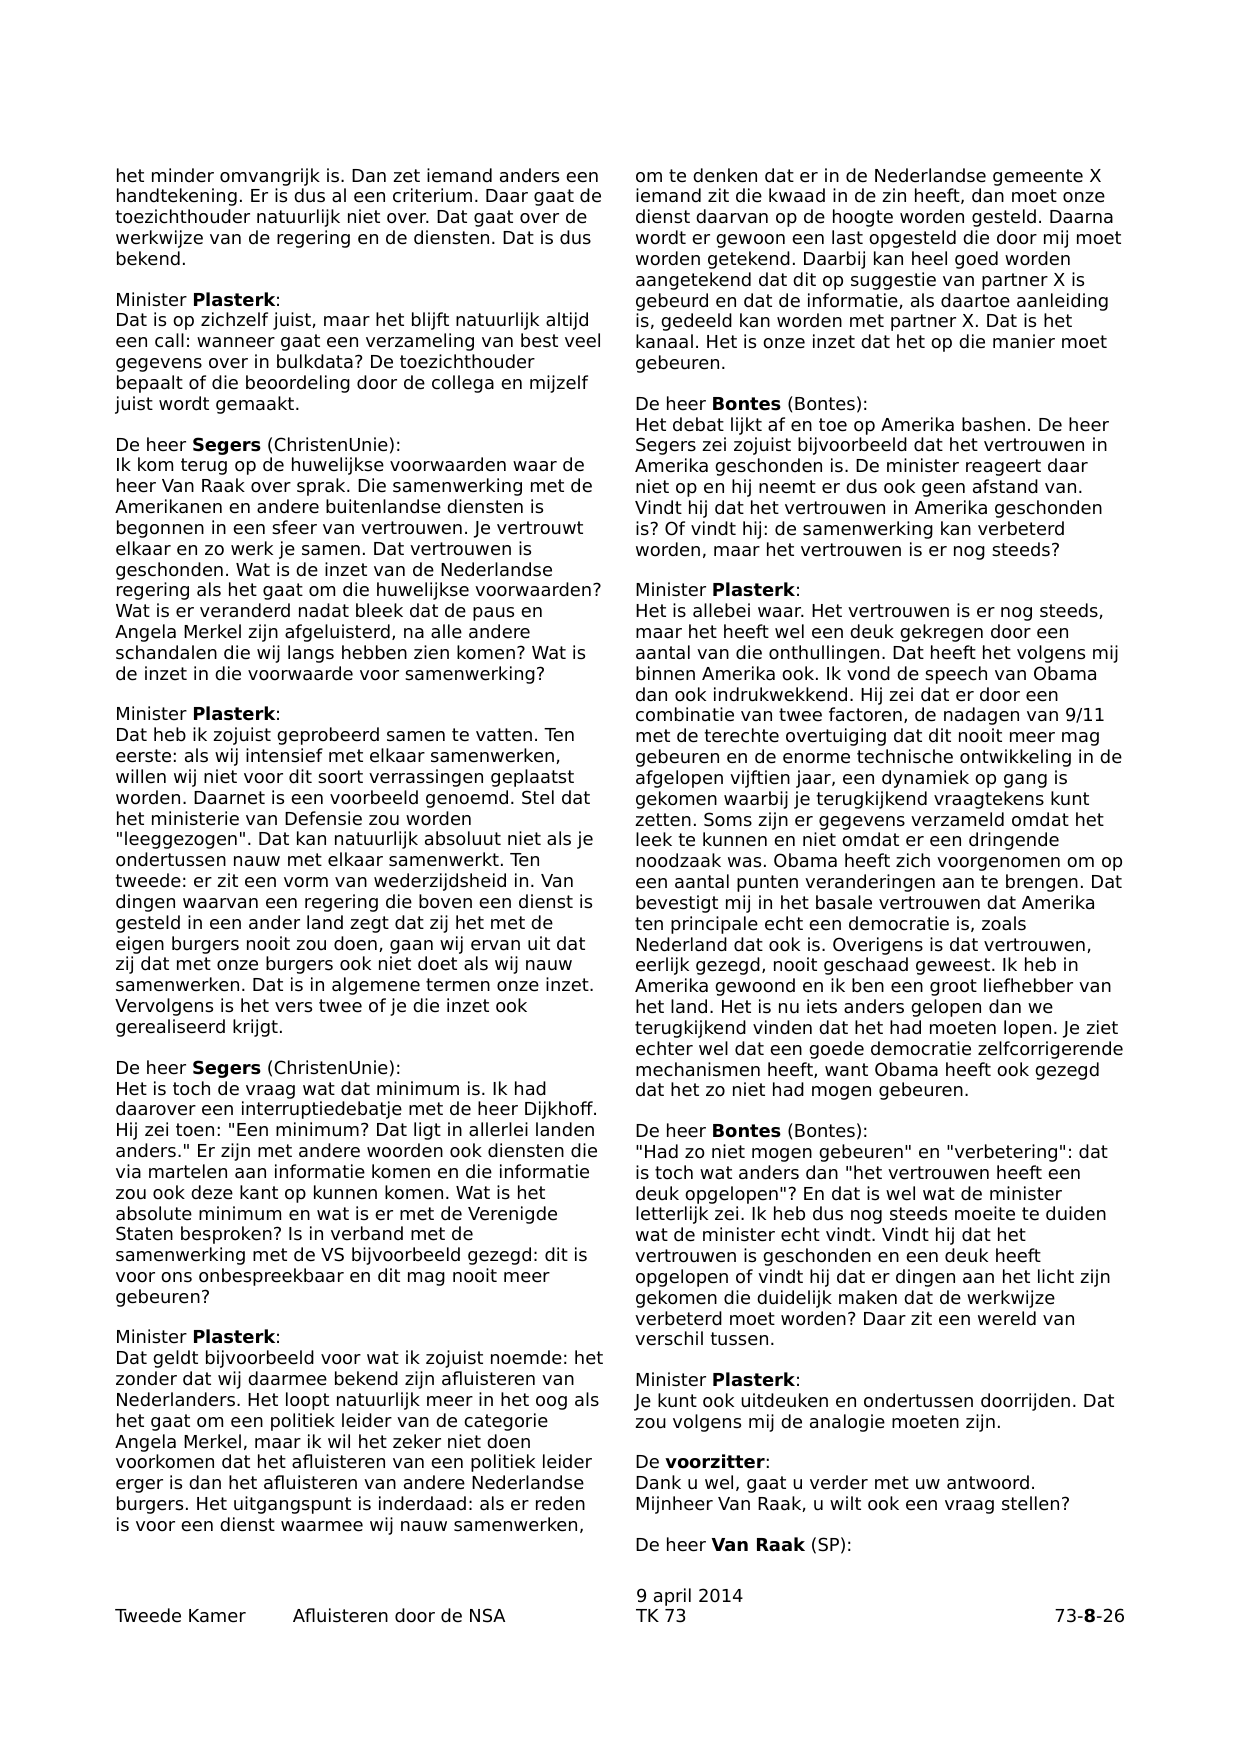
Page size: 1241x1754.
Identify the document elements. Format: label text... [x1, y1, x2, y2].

text Minister Plasterk: [635, 1370, 1125, 1391]
text De heer Bontes (Bontes): [635, 394, 1125, 414]
text Dank u wel, gaat u verder met uw antwoord. [635, 1473, 1125, 1494]
text Dat geldt bijvoorbeeld voor wat ik zojuist noemde: het zonder dat wij daarmee bekend zijn afluisteren van Nederlanders. Het loopt natuurlijk meer in het oog als het gaat om een politiek leider van de categorie Angela Merkel, maar ik wil het zeker niet doen voorkomen dat het afluisteren van een politiek leider erger is dan het afluisteren van andere Nederlandse burgers. Het uitgangspunt is inderdaad: als er reden is voor een dienst waarmee wij nauw samenwerken, [115, 1348, 605, 1536]
text De heer Van Raak (SP): [635, 1535, 1125, 1556]
text "Had zo niet mogen gebeuren" en "verbetering": dat is toch wat anders dan "het vertrouwen heeft een deuk opgelopen"? En dat is wel wat de minister letterlijk zei. Ik heb dus nog steeds moeite te duiden wat de minister echt vindt. Vindt hij dat het vertrouwen is geschonden en een deuk heeft opgelopen of vindt hij dat er dingen aan het licht zijn gekomen die duidelijk maken dat de werkwijze verbeterd moet worden? Daar zit een wereld van verschil tussen. [635, 1142, 1125, 1350]
text het minder omvangrijk is. Dan zet iemand anders een handtekening. Er is dus al een criterium. Daar gaat de toezichthouder natuurlijk niet over. Dat gaat over de werkwijze van de regering en de diensten. Dat is dus bekend. [115, 165, 605, 269]
text De voorzitter: [635, 1452, 1125, 1473]
text Je kunt ook uitdeuken en ondertussen doorrijden. Dat zou volgens mij de analogie moeten zijn. [635, 1391, 1125, 1432]
text Dat is op zichzelf juist, maar het blijft natuurlijk altijd een call: wanneer gaat een verzameling van best veel gegevens over in bulkdata? De toezichthouder bepaalt of die beoordeling door de collega en mijzelf juist wordt gemaakt. [115, 310, 605, 414]
text Minister Plasterk: [115, 704, 605, 725]
text Mijnheer Van Raak, u wilt ook een vraag stellen? [635, 1494, 1125, 1515]
text Dat heb ik zojuist geprobeerd samen te vatten. Ten eerste: als wij intensief met elkaar samenwerken, willen wij niet voor dit soort verrassingen geplaatst worden. Daarnet is een voorbeeld genoemd. Stel dat het ministerie van Defensie zou worden "leeggezogen". Dat kan natuurlijk absoluut niet als je ondertussen nauw met elkaar samenwerkt. Ten tweede: er zit een vorm van wederzijdsheid in. Van dingen waarvan een regering die boven een dienst is gesteld in een ander land zegt dat zij het met de eigen burgers nooit zou doen, gaan wij ervan uit dat zij dat met onze burgers ook niet doet als wij nauw samenwerken. Dat is in algemene termen onze inzet. Vervolgens is het vers twee of je die inzet ook gerealiseerd krijgt. [115, 725, 605, 1037]
text Minister Plasterk: [115, 1327, 605, 1348]
text om te denken dat er in de Nederlandse gemeente X iemand zit die kwaad in de zin heeft, dan moet onze dienst daarvan op de hoogte worden gesteld. Daarna wordt er gewoon een last opgesteld die door mij moet worden getekend. Daarbij kan heel goed worden aangetekend dat dit op suggestie van partner X is gebeurd en dat de informatie, als daartoe aanleiding is, gedeeld kan worden met partner X. Dat is het kanaal. Het is onze inzet dat het op die manier moet gebeuren. [635, 165, 1125, 374]
text De heer Segers (ChristenUnie): [115, 1057, 605, 1078]
text Het is toch de vraag wat dat minimum is. Ik had daarover een interruptiedebatje met de heer Dijkhoff. Hij zei toen: "Een minimum? Dat ligt in allerlei landen anders." Er zijn met andere woorden ook diensten die via martelen aan informatie komen en die informatie zou ook deze kant op kunnen komen. Wat is het absolute minimum en wat is er met de Verenigde Staten besproken? Is in verband met de samenwerking met de VS bijvoorbeeld gezegd: dit is voor ons onbespreekbaar en dit mag nooit meer gebeuren? [115, 1078, 605, 1307]
text De heer Bontes (Bontes): [635, 1121, 1125, 1142]
text Ik kom terug op de huwelijkse voorwaarden waar de heer Van Raak over sprak. Die samenwerking met de Amerikanen en andere buitenlandse diensten is begonnen in een sfeer van vertrouwen. Je vertrouwt elkaar en zo werk je samen. Dat vertrouwen is geschonden. Wat is de inzet van de Nederlandse regering als het gaat om die huwelijkse voorwaarden? Wat is er veranderd nadat bleek dat de paus en Angela Merkel zijn afgeluisterd, na alle andere schandalen die wij langs hebben zien komen? Wat is de inzet in die voorwaarde voor samenwerking? [115, 455, 605, 684]
text De heer Segers (ChristenUnie): [115, 434, 605, 455]
text Minister Plasterk: [115, 289, 605, 310]
text Het debat lijkt af en toe op Amerika bashen. De heer Segers zei zojuist bijvoorbeeld dat het vertrouwen in Amerika geschonden is. De minister reageert daar niet op en hij neemt er dus ook geen afstand van. Vindt hij dat het vertrouwen in Amerika geschonden is? Of vindt hij: de samenwerking kan verbeterd worden, maar het vertrouwen is er nog steeds? [635, 414, 1125, 560]
text Het is allebei waar. Het vertrouwen is er nog steeds, maar het heeft wel een deuk gekregen door een aantal van die onthullingen. Dat heeft het volgens mij binnen Amerika ook. Ik vond de speech van Obama dan ook indrukwekkend. Hij zei dat er door een combinatie van twee factoren, de nadagen van 9/11 met de terechte overtuiging dat dit nooit meer mag gebeuren en de enorme technische ontwikkeling in de afgelopen vijftien jaar, een dynamiek op gang is gekomen waarbij je terugkijkend vraagtekens kunt zetten. Soms zijn er gegevens verzameld omdat het leek te kunnen en niet omdat er een dringende noodzaak was. Obama heeft zich voorgenomen om op een aantal punten veranderingen aan te brengen. Dat bevestigt mij in het basale vertrouwen dat Amerika ten principale echt een democratie is, zoals Nederland dat ook is. Overigens is dat vertrouwen, eerlijk gezegd, nooit geschaad geweest. Ik heb in Amerika gewoond en ik ben een groot liefhebber van het land. Het is nu iets anders gelopen dan we terugkijkend vinden dat het had moeten lopen. Je ziet echter wel dat een goede democratie zelfcorrigerende mechanismen heeft, want Obama heeft ook gezegd dat het zo niet had mogen gebeuren. [635, 601, 1125, 1101]
text Minister Plasterk: [635, 580, 1125, 601]
